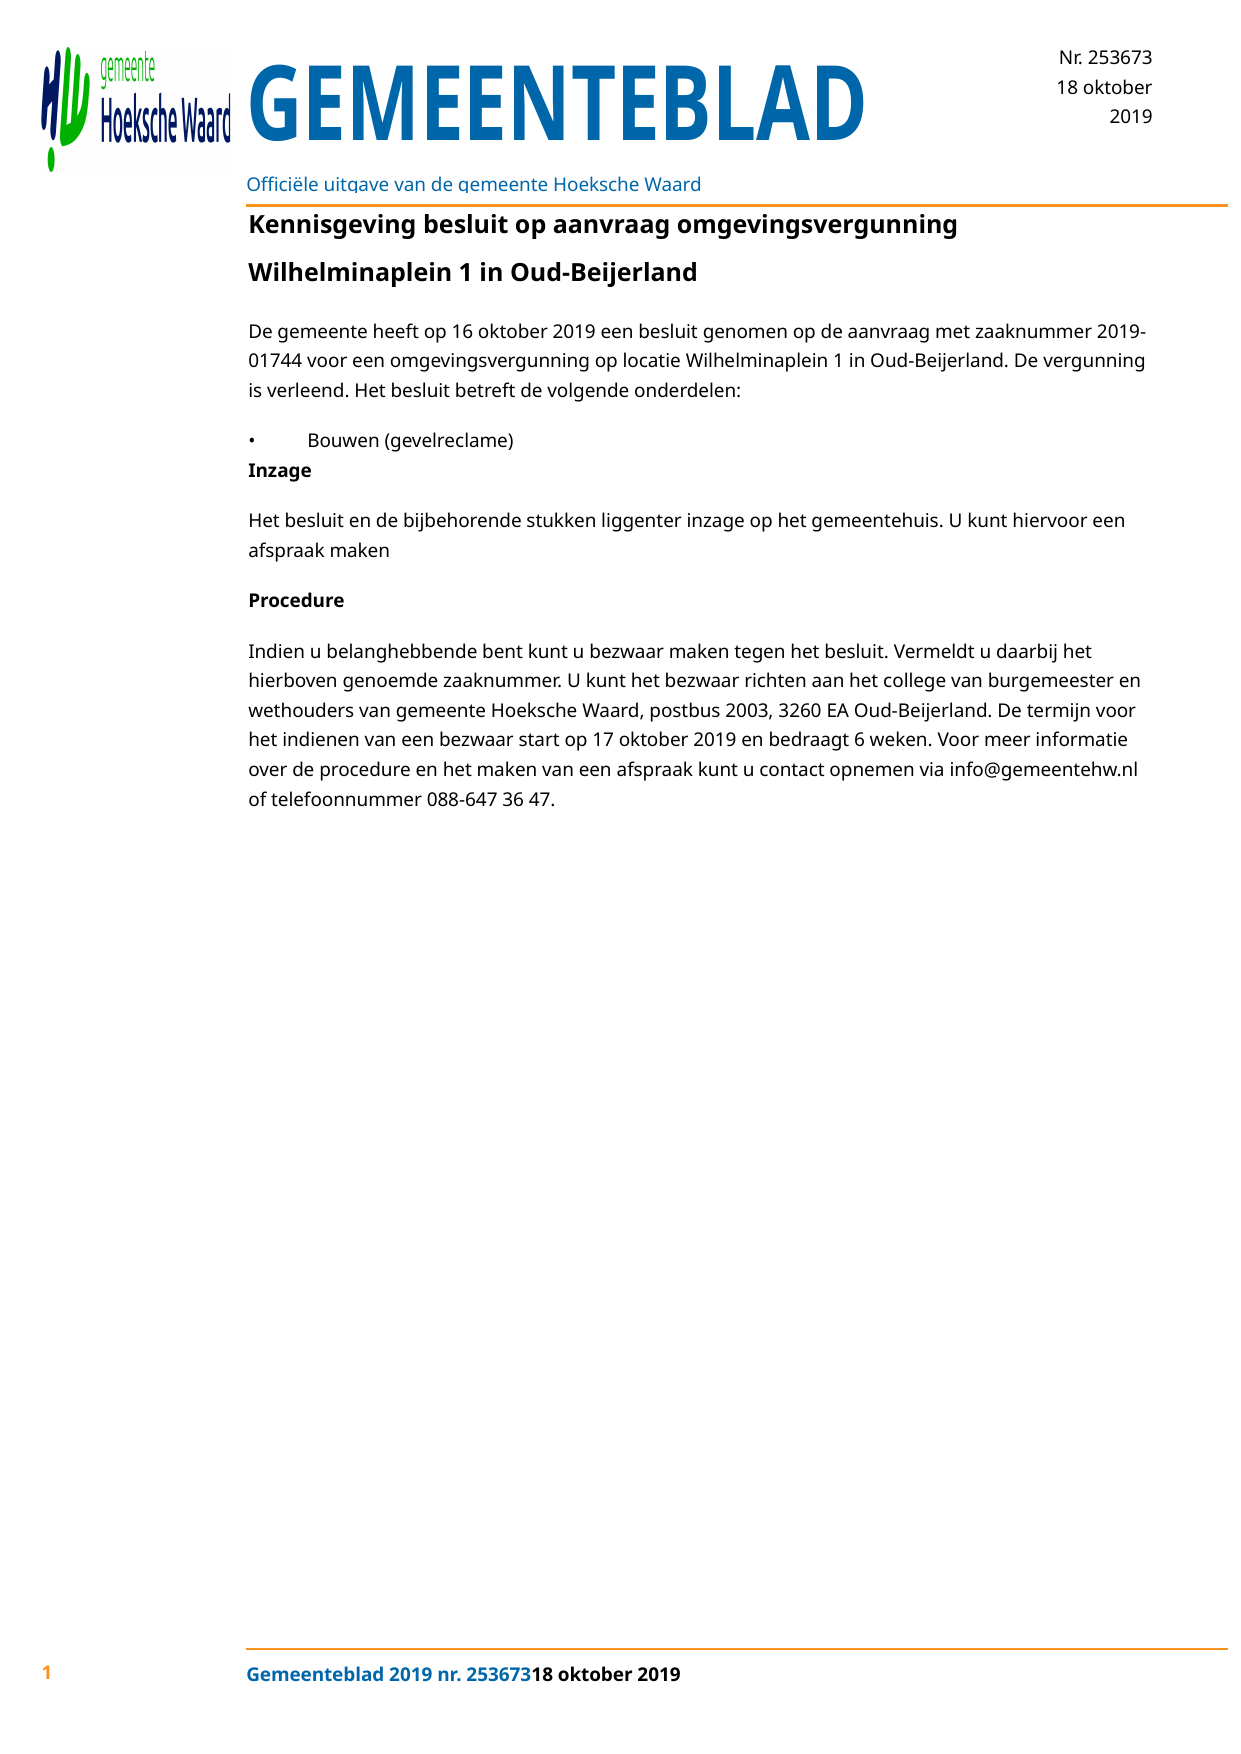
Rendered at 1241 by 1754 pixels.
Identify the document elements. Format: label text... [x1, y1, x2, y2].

text De gemeente heeft op 16 oktober 2019 een besluit genomen op de aanvraag met zaaknummer 2019-01744 voor een omgevingsvergunning op locatie Wilhelminaplein 1 in Oud-Beijerland. De vergunning is verleend. Het besluit betreft de volgende onderdelen: [248, 318, 1152, 403]
text Indien u belanghebbende bent kunt u bezwaar maken tegen het besluit. Vermeldt u daarbij het hierboven genoemde zaaknummer. U kunt het bezwaar richten aan het college van burgemeester en wethouders van gemeente Hoeksche Waard, postbus 2003, 3260 EA Oud-Beijerland. De termijn voor het indienen van een bezwaar start op 17 oktober 2019 en bedraagt 6 weken. Voor meer informatie over de procedure en het maken van een afspraak kunt u contact opnemen via info@gemeentehw.nl of telefoonnummer 088-647 36 47. [248, 638, 1152, 812]
text Kennisgeving besluit op aanvraag omgevingsvergunning Wilhelminaplein 1 in Oud-Beijerland [248, 207, 1152, 288]
picture [41, 47, 231, 172]
text Procedure [248, 587, 1152, 613]
text Inzage [248, 457, 1152, 483]
list Bouwen (gevelreclame) [248, 427, 1152, 453]
text Het besluit en de bijbehorende stukken liggenter inzage op het gemeentehuis. U kunt hiervoor een afspraak maken [248, 507, 1152, 563]
